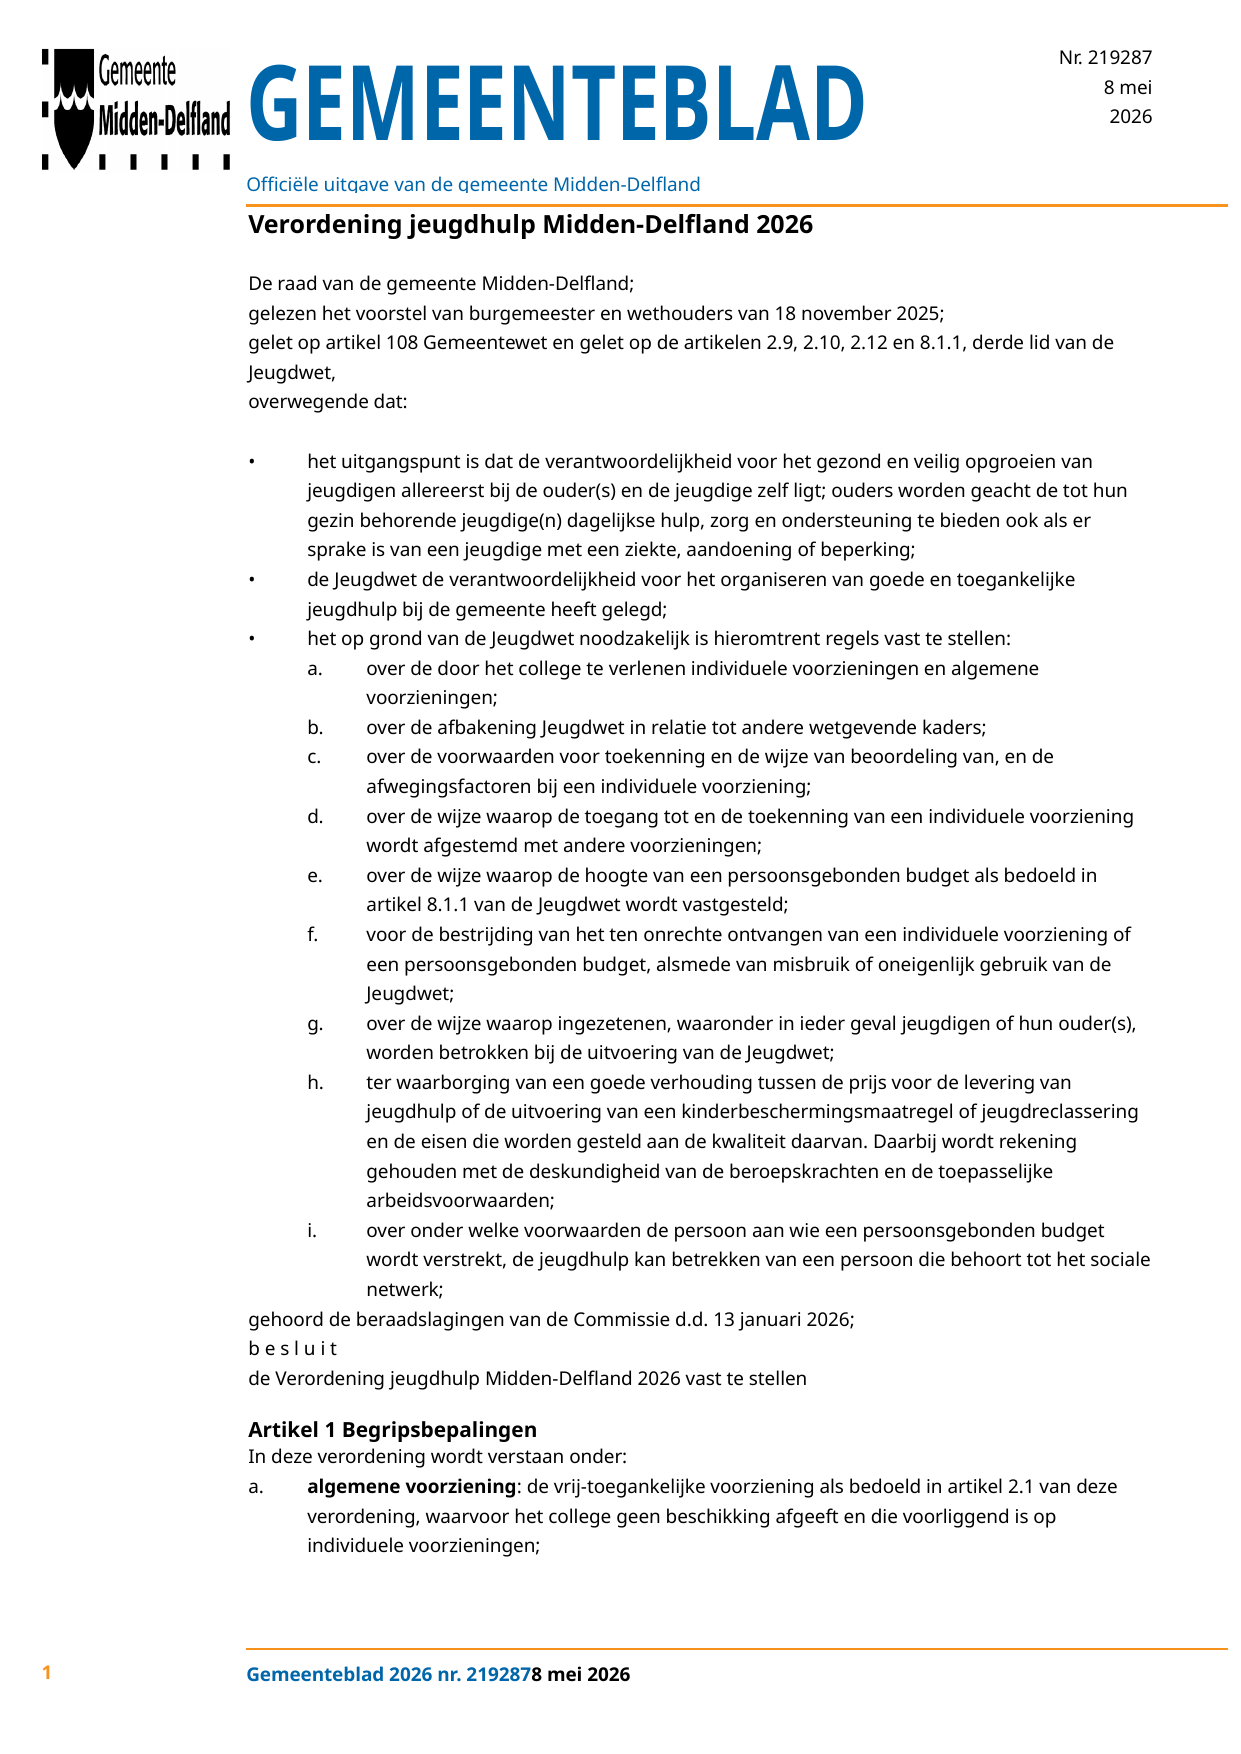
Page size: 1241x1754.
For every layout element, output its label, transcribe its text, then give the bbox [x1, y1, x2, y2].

text In deze verordening wordt verstaan onder: [248, 1444, 1152, 1469]
text de Verordening jeugdhulp Midden-Delfland 2026 vast te stellen [248, 1365, 1152, 1391]
list de Jeugdwet de verantwoordelijkheid voor het organiseren van goede en toegankelijke jeugdhulp bij de gemeente heeft gelegd; [248, 566, 1152, 621]
text b e s l u i t [248, 1335, 1152, 1361]
list over de afbakening Jeugdwet in relatie tot andere wetgevende kaders; [307, 714, 1152, 740]
picture [41, 47, 231, 172]
list ter waarborging van een goede verhouding tussen de prijs voor de levering van jeugdhulp of de uitvoering van een kinderbeschermingsmaatregel of jeugdreclassering en de eisen die worden gesteld aan de kwaliteit daarvan. Daarbij wordt rekening gehouden met de deskundigheid van de beroepskrachten en de toepasselijke arbeidsvoorwaarden; [307, 1069, 1152, 1213]
list over de door het college te verlenen individuele voorzieningen en algemene voorzieningen; [307, 655, 1152, 710]
text overwegende dat: [248, 389, 1152, 414]
list over onder welke voorwaarden de persoon aan wie een persoonsgebonden budget wordt verstrekt, de jeugdhulp kan betrekken van een persoon die behoort tot het sociale netwerk; [307, 1217, 1152, 1302]
list voor de bestrijding van het ten onrechte ontvangen van een individuele voorziening of een persoonsgebonden budget, alsmede van misbruik of oneigenlijk gebruik van de Jeugdwet; [307, 921, 1152, 1006]
text gelezen het voorstel van burgemeester en wethouders van 18 november 2025; [248, 300, 1152, 326]
text Artikel 1 Begripsbepalingen [248, 1415, 1152, 1444]
text De raad van de gemeente Midden-Delfland; [248, 270, 1152, 296]
list over de wijze waarop ingezetenen, waaronder in ieder geval jeugdigen of hun ouder(s), worden betrokken bij de uitvoering van de Jeugdwet; [307, 1010, 1152, 1065]
list over de voorwaarden voor toekenning en de wijze van beoordeling van, en de afwegingsfactoren bij een individuele voorziening; [307, 744, 1152, 799]
text Verordening jeugdhulp Midden-Delfland 2026 [248, 207, 1152, 241]
list het op grond van de Jeugdwet noodzakelijk is hieromtrent regels vast te stellen: [248, 625, 1152, 651]
list over de wijze waarop de hoogte van een persoonsgebonden budget als bedoeld in artikel 8.1.1 van de Jeugdwet wordt vastgesteld; [307, 862, 1152, 917]
list het uitgangspunt is dat de verantwoordelijkheid voor het gezond en veilig opgroeien van jeugdigen allereerst bij de ouder(s) en de jeugdige zelf ligt; ouders worden geacht de tot hun gezin behorende jeugdige(n) dagelijkse hulp, zorg en ondersteuning te bieden ook als er sprake is van een jeugdige met een ziekte, aandoening of beperking; [248, 448, 1152, 562]
text gelet op artikel 108 Gemeentewet en gelet op de artikelen 2.9, 2.10, 2.12 en 8.1.1, derde lid van de Jeugdwet, [248, 329, 1152, 385]
list algemene voorziening: de vrij-toegankelijke voorziening als bedoeld in artikel 2.1 van deze verordening, waarvoor het college geen beschikking afgeeft en die voorliggend is op individuele voorzieningen; [248, 1473, 1152, 1558]
list over de wijze waarop de toegang tot en de toekenning van een individuele voorziening wordt afgestemd met andere voorzieningen; [307, 803, 1152, 858]
text gehoord de beraadslagingen van de Commissie d.d. 13 januari 2026; [248, 1306, 1152, 1331]
